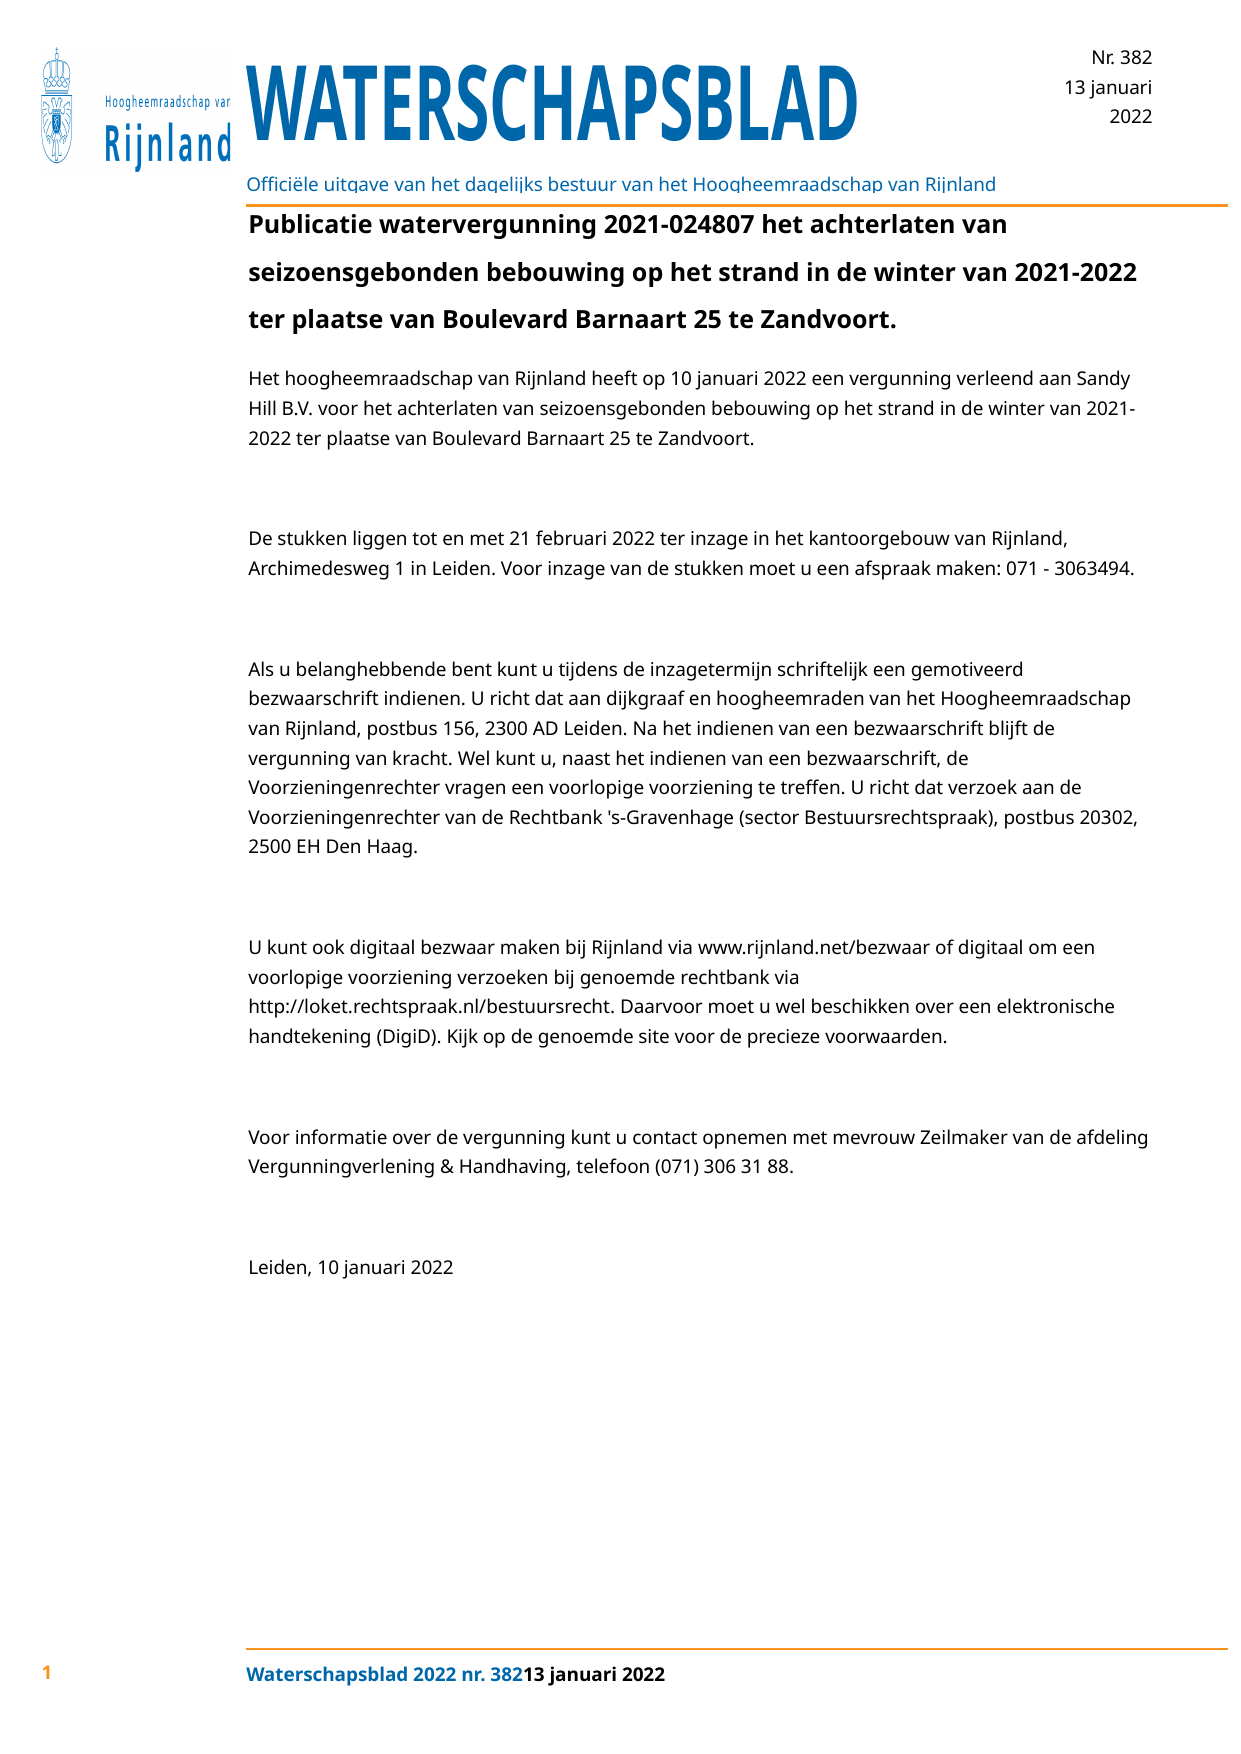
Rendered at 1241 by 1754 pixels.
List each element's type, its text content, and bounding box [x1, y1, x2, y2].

text U kunt ook digitaal bezwaar maken bij Rijnland via www.rijnland.net/bezwaar of digitaal om een voorlopige voorziening verzoeken bij genoemde rechtbank via http://loket.rechtspraak.nl/bestuursrecht. Daarvoor moet u wel beschikken over een elektronische handtekening (DigiD). Kijk op de genoemde site voor de precieze voorwaarden. [248, 934, 1152, 1049]
text Leiden, 10 januari 2022 [248, 1254, 1152, 1280]
text De stukken liggen tot en met 21 februari 2022 ter inzage in het kantoorgebouw van Rijnland, Archimedesweg 1 in Leiden. Voor inzage van de stukken moet u een afspraak maken: 071 - 3063494. [248, 526, 1152, 581]
text Als u belanghebbende bent kunt u tijdens de inzagetermijn schriftelijk een gemotiveerd bezwaarschrift indienen. U richt dat aan dijkgraaf en hoogheemraden van het Hoogheemraadschap van Rijnland, postbus 156, 2300 AD Leiden. Na het indienen van een bezwaarschrift blijft de vergunning van kracht. Wel kunt u, naast het indienen van een bezwaarschrift, de Voorzieningenrechter vragen een voorlopige voorziening te treffen. U richt dat verzoek aan de Voorzieningenrechter van de Rechtbank 's-Gravenhage (sector Bestuursrechtspraak), postbus 20302, 2500 EH Den Haag. [248, 656, 1152, 859]
text Het hoogheemraadschap van Rijnland heeft op 10 januari 2022 een vergunning verleend aan Sandy Hill B.V. voor het achterlaten van seizoensgebonden bebouwing op het strand in de winter van 2021-2022 ter plaatse van Boulevard Barnaart 25 te Zandvoort. [248, 366, 1152, 450]
text Voor informatie over de vergunning kunt u contact opnemen met mevrouw Zeilmaker van de afdeling Vergunningverlening & Handhaving, telefoon (071) 306 31 88. [248, 1124, 1152, 1179]
picture [41, 47, 231, 172]
text Publicatie watervergunning 2021-024807 het achterlaten van seizoensgebonden bebouwing op het strand in de winter van 2021-2022 ter plaatse van Boulevard Barnaart 25 te Zandvoort. [248, 207, 1152, 336]
